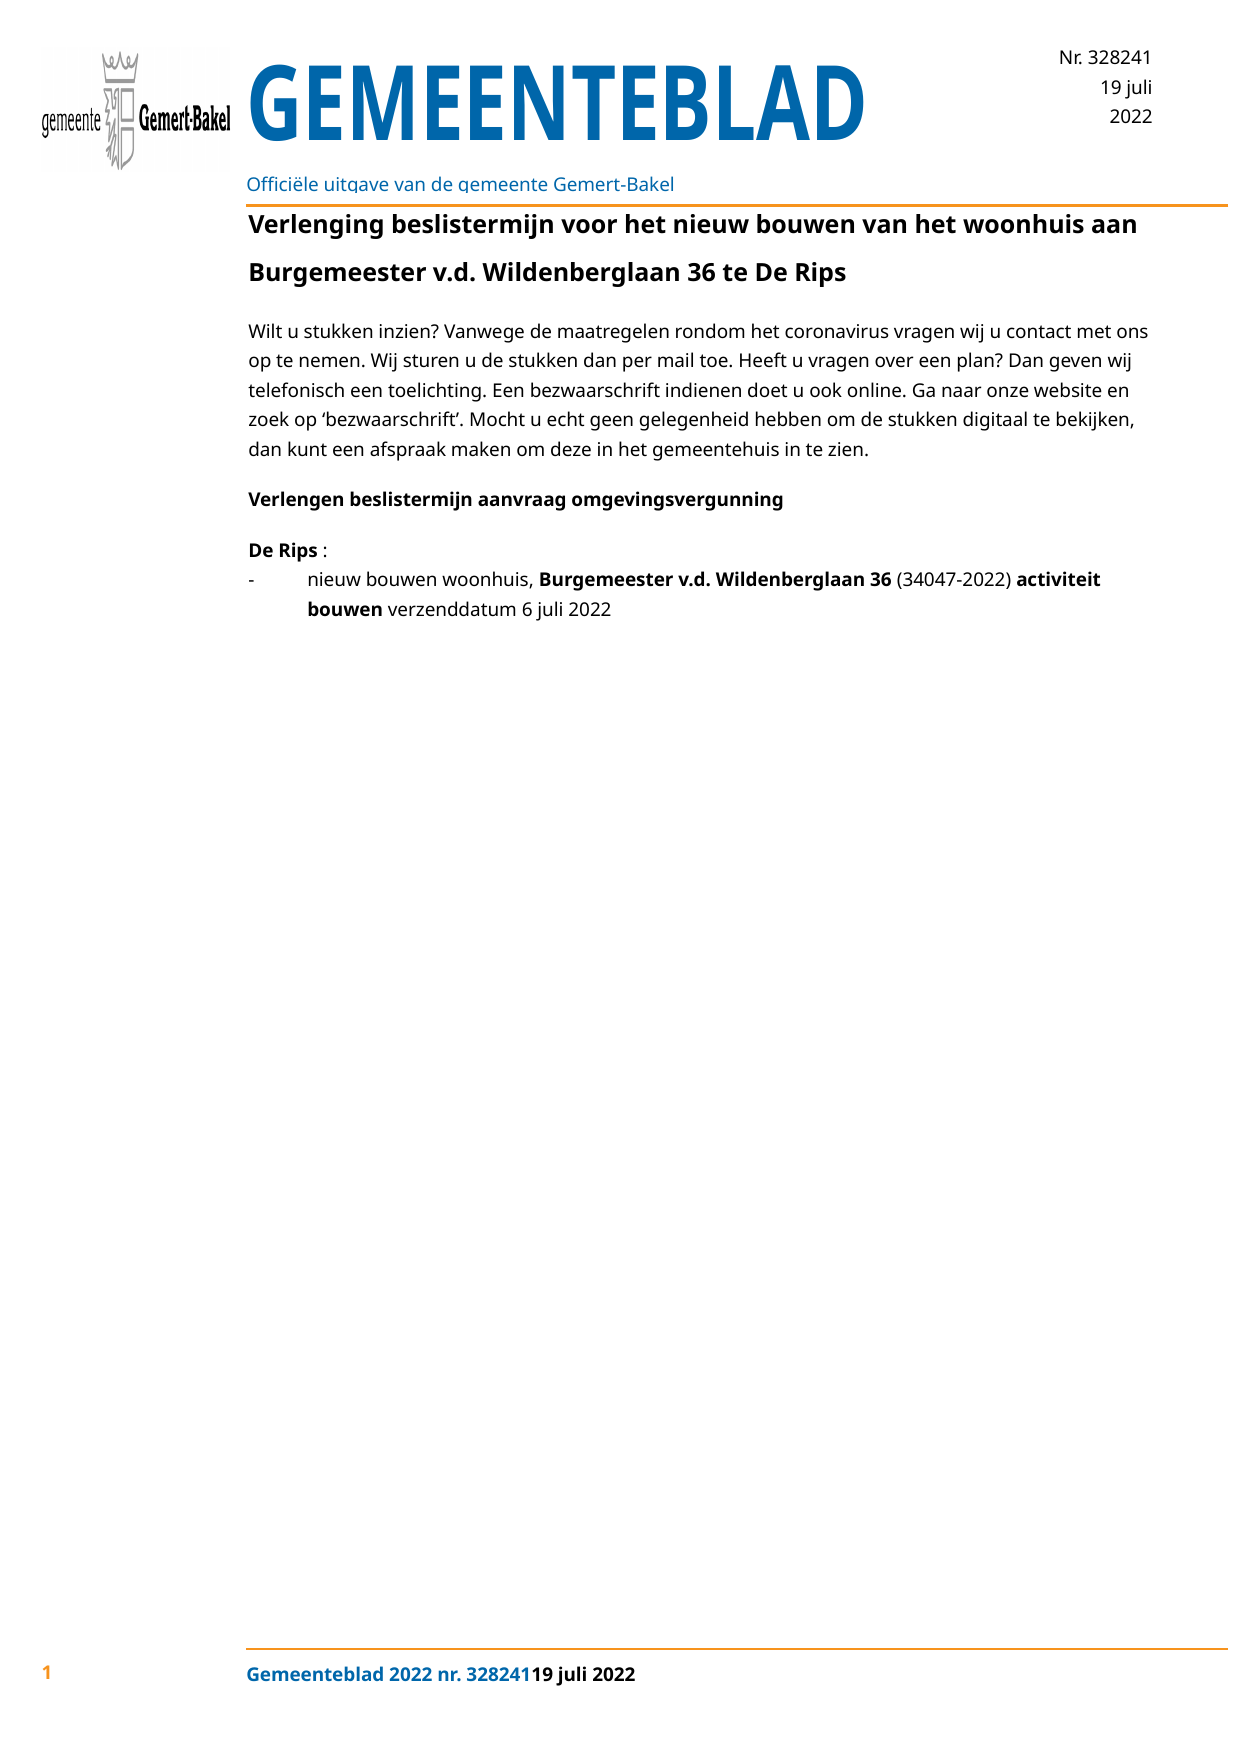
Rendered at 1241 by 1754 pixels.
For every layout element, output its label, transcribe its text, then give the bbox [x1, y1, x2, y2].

text De Rips : [248, 537, 1152, 563]
text Wilt u stukken inzien? Vanwege de maatregelen rondom het coronavirus vragen wij u contact met ons op te nemen. Wij sturen u de stukken dan per mail toe. Heeft u vragen over een plan? Dan geven wij telefonisch een toelichting. Een bezwaarschrift indienen doet u ook online. Ga naar onze website en zoek op ‘bezwaarschrift’. Mocht u echt geen gelegenheid hebben om de stukken digitaal te bekijken, dan kunt een afspraak maken om deze in het gemeentehuis in te zien. [248, 318, 1152, 462]
text Verlenging beslistermijn voor het nieuw bouwen van het woonhuis aan Burgemeester v.d. Wildenberglaan 36 te De Rips [248, 207, 1152, 288]
text Verlengen beslistermijn aanvraag omgevingsvergunning [248, 487, 1152, 512]
picture [41, 47, 231, 172]
list nieuw bouwen woonhuis, Burgemeester v.d. Wildenberglaan 36 (34047-2022) activiteit bouwen verzenddatum 6 juli 2022 [248, 567, 1152, 622]
